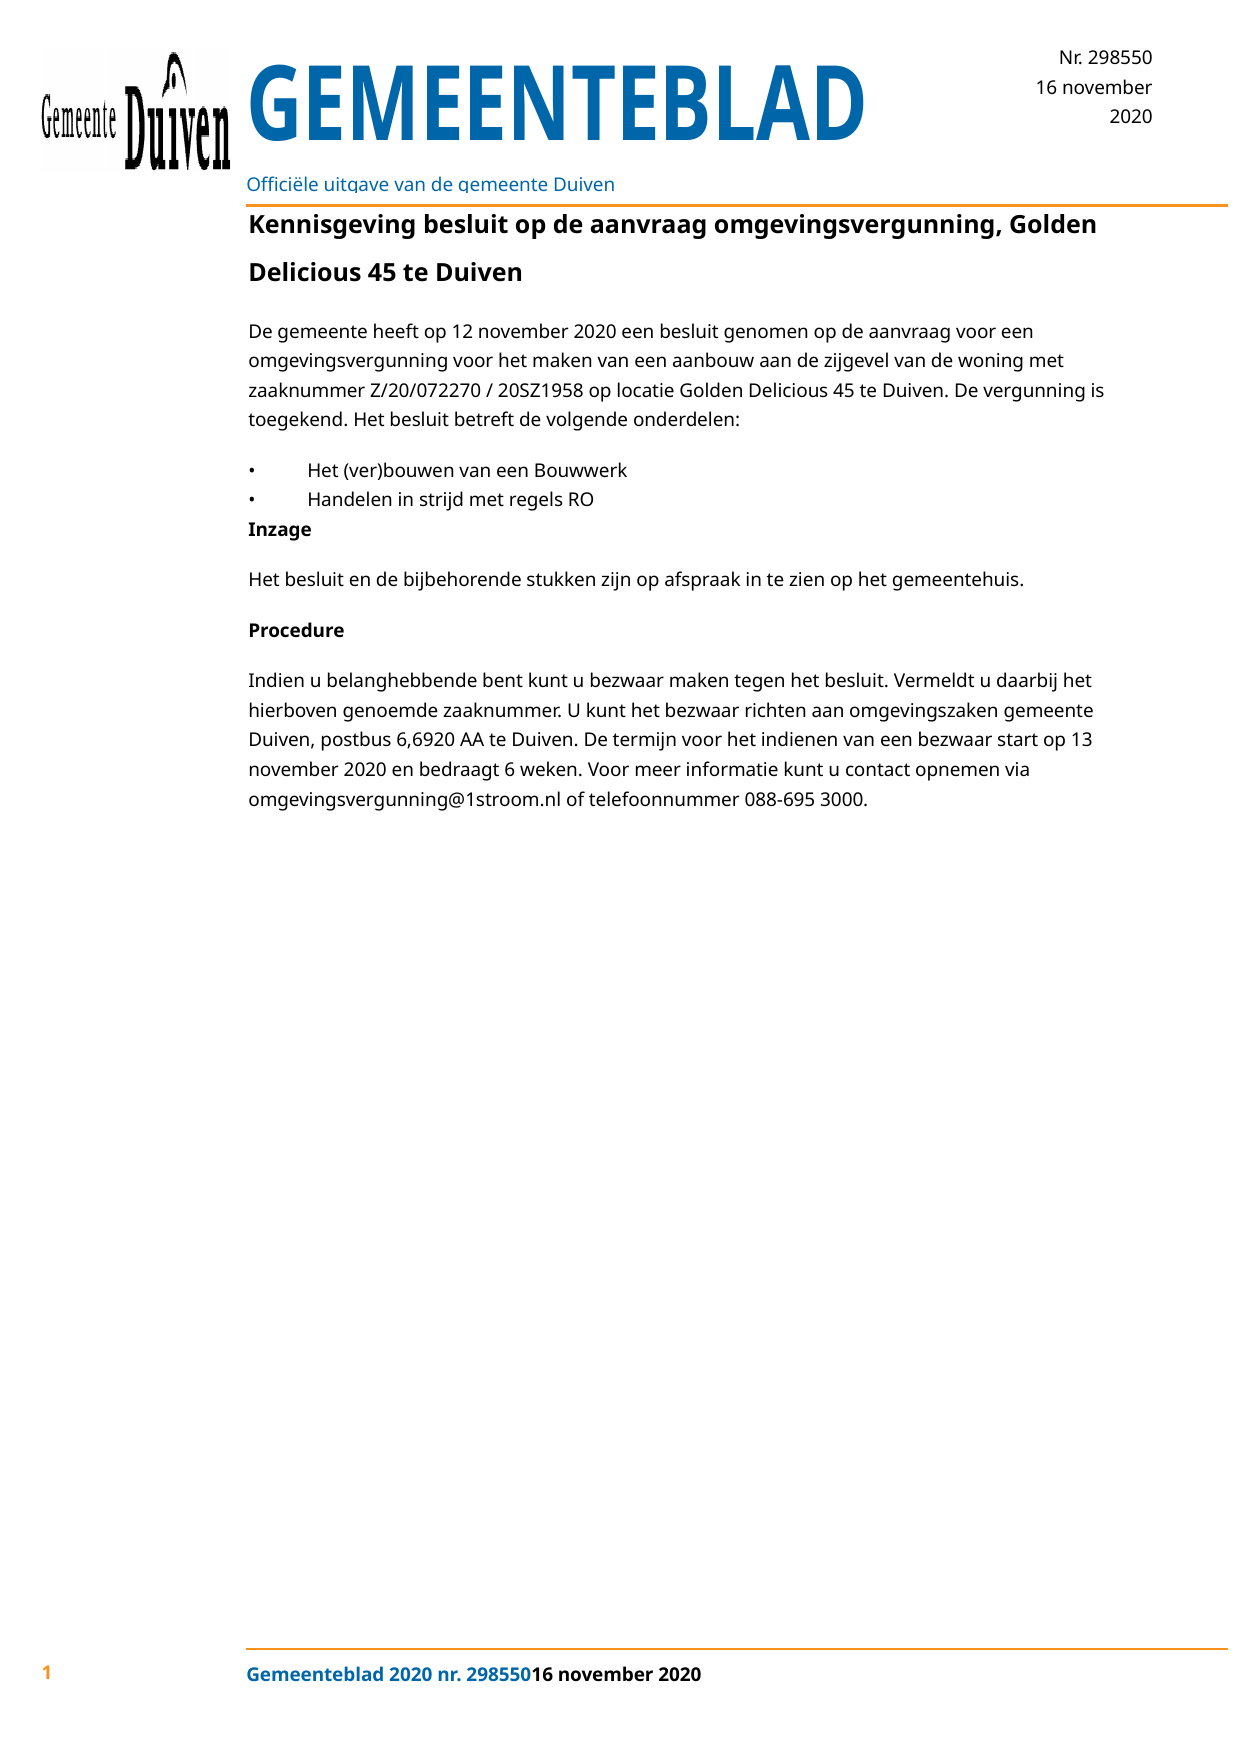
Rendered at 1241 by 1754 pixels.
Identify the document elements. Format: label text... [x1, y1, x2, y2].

list Het (ver)bouwen van een Bouwwerk [248, 457, 1152, 483]
text De gemeente heeft op 12 november 2020 een besluit genomen op de aanvraag voor een omgevingsvergunning voor het maken van een aanbouw aan de zijgevel van de woning met zaaknummer Z/20/072270 / 20SZ1958 op locatie Golden Delicious 45 te Duiven. De vergunning is toegekend. Het besluit betreft de volgende onderdelen: [248, 318, 1152, 432]
list Handelen in strijd met regels RO [248, 487, 1152, 512]
picture [41, 47, 231, 172]
text Procedure [248, 617, 1152, 643]
text Indien u belanghebbende bent kunt u bezwaar maken tegen het besluit. Vermeldt u daarbij het hierboven genoemde zaaknummer. U kunt het bezwaar richten aan omgevingszaken gemeente Duiven, postbus 6,6920 AA te Duiven. De termijn voor het indienen van een bezwaar start op 13 november 2020 en bedraagt 6 weken. Voor meer informatie kunt u contact opnemen via omgevingsvergunning@1stroom.nl of telefoonnummer 088-695 3000. [248, 667, 1152, 812]
text Kennisgeving besluit op de aanvraag omgevingsvergunning, Golden Delicious 45 te Duiven [248, 207, 1152, 288]
text Inzage [248, 516, 1152, 542]
text Het besluit en de bijbehorende stukken zijn op afspraak in te zien op het gemeentehuis. [248, 567, 1152, 592]
